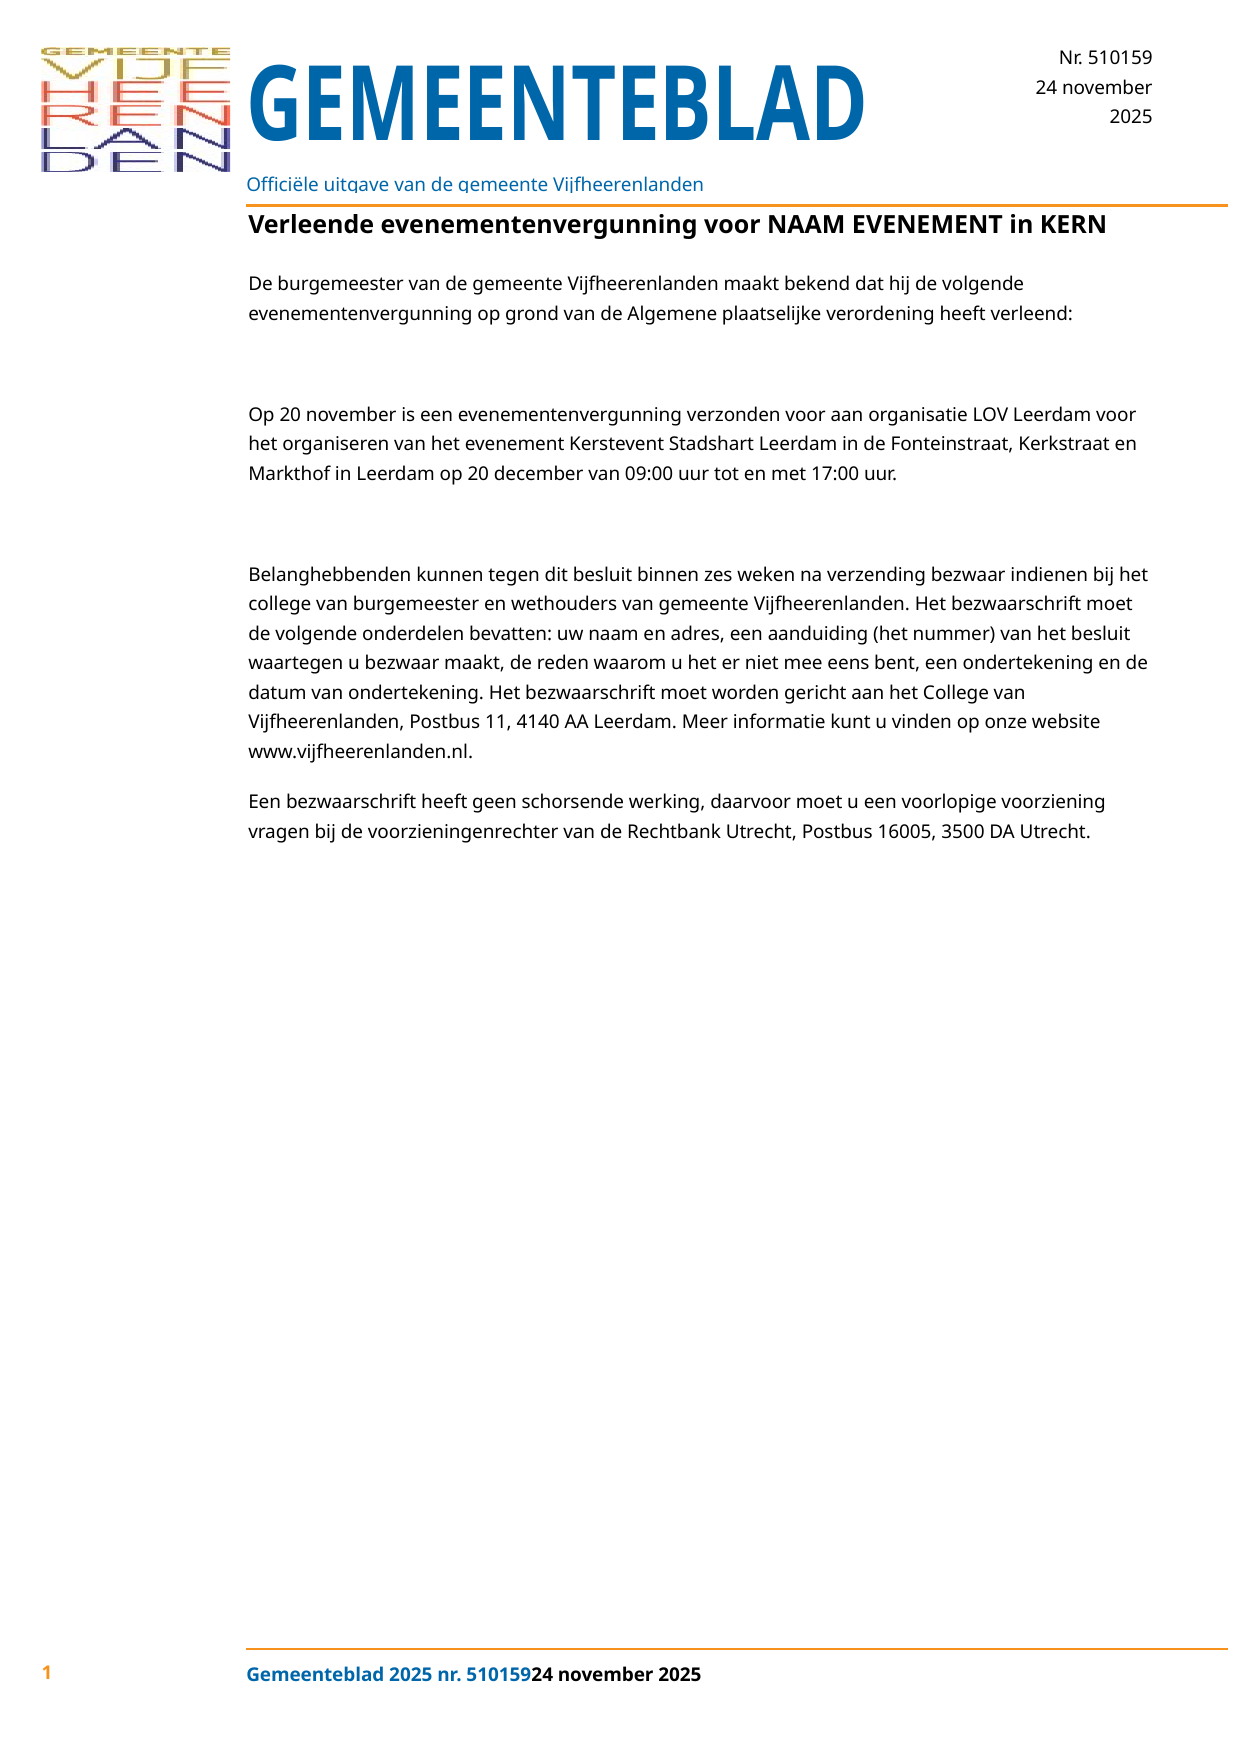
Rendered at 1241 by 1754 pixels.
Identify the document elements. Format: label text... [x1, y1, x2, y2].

picture [41, 47, 231, 172]
text Op 20 november is een evenementenvergunning verzonden voor aan organisatie LOV Leerdam voor het organiseren van het evenement Kerstevent Stadshart Leerdam in de Fonteinstraat, Kerkstraat en Markthof in Leerdam op 20 december van 09:00 uur tot en met 17:00 uur. [248, 401, 1152, 486]
text De burgemeester van de gemeente Vijfheerenlanden maakt bekend dat hij de volgende evenementenvergunning op grond van de Algemene plaatselijke verordening heeft verleend: [248, 270, 1152, 326]
text Belanghebbenden kunnen tegen dit besluit binnen zes weken na verzending bezwaar indienen bij het college van burgemeester en wethouders van gemeente Vijfheerenlanden. Het bezwaarschrift moet de volgende onderdelen bevatten: uw naam en adres, een aanduiding (het nummer) van het besluit waartegen u bezwaar maakt, de reden waarom u het er niet mee eens bent, een ondertekening en de datum van ondertekening. Het bezwaarschrift moet worden gericht aan het College van Vijfheerenlanden, Postbus 11, 4140 AA Leerdam. Meer informatie kunt u vinden op onze website www.vijfheerenlanden.nl. [248, 561, 1152, 764]
text Verleende evenementenvergunning voor NAAM EVENEMENT in KERN [248, 207, 1152, 241]
text Een bezwaarschrift heeft geen schorsende werking, daarvoor moet u een voorlopige voorziening vragen bij de voorzieningenrechter van de Rechtbank Utrecht, Postbus 16005, 3500 DA Utrecht. [248, 789, 1152, 844]
